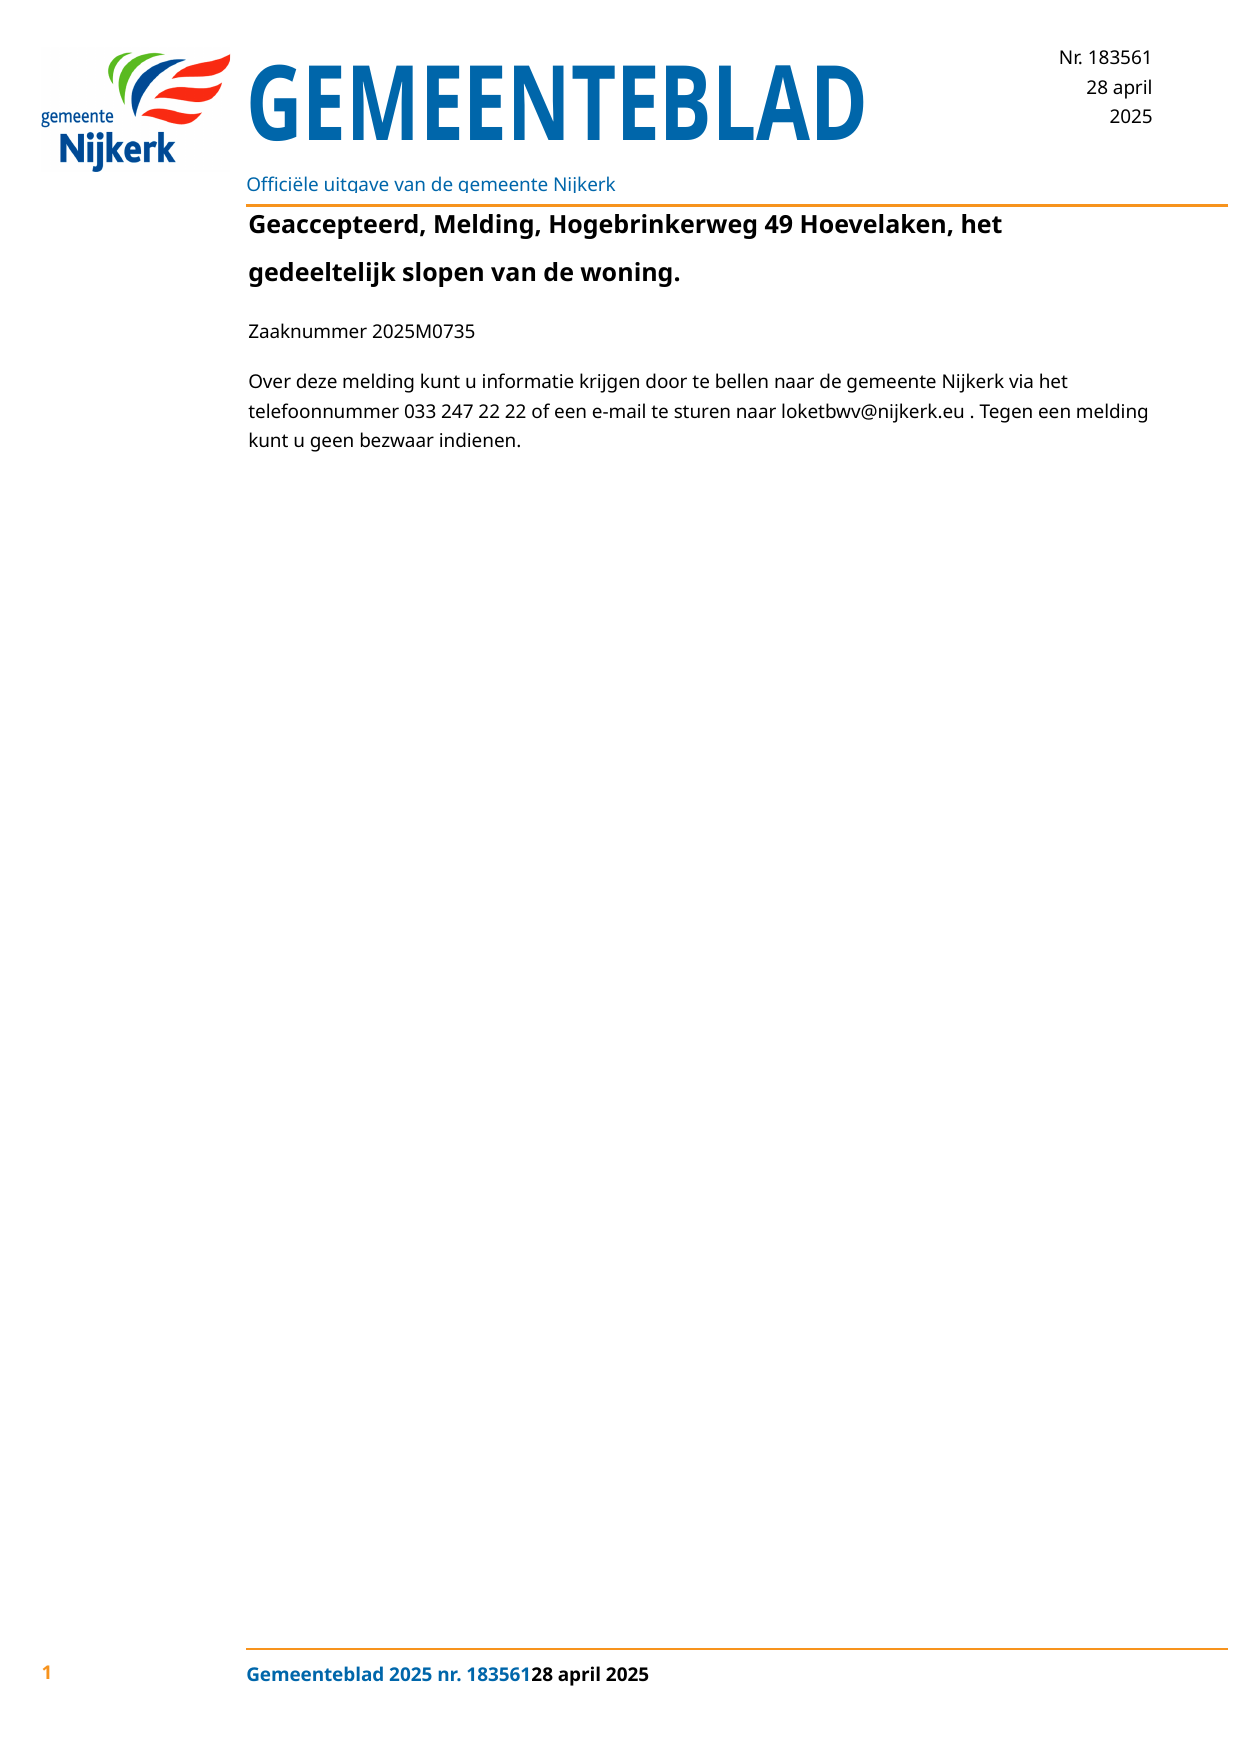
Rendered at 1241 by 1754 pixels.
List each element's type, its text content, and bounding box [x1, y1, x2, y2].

picture [41, 47, 231, 172]
text Zaaknummer 2025M0735 [248, 318, 1152, 344]
text Geaccepteerd, Melding, Hogebrinkerweg 49 Hoevelaken, het gedeeltelijk slopen van de woning. [248, 207, 1152, 288]
text Over deze melding kunt u informatie krijgen door te bellen naar de gemeente Nijkerk via het telefoonnummer 033 247 22 22 of een e-mail te sturen naar loketbwv@nijkerk.eu . Tegen een melding kunt u geen bezwaar indienen. [248, 368, 1152, 453]
